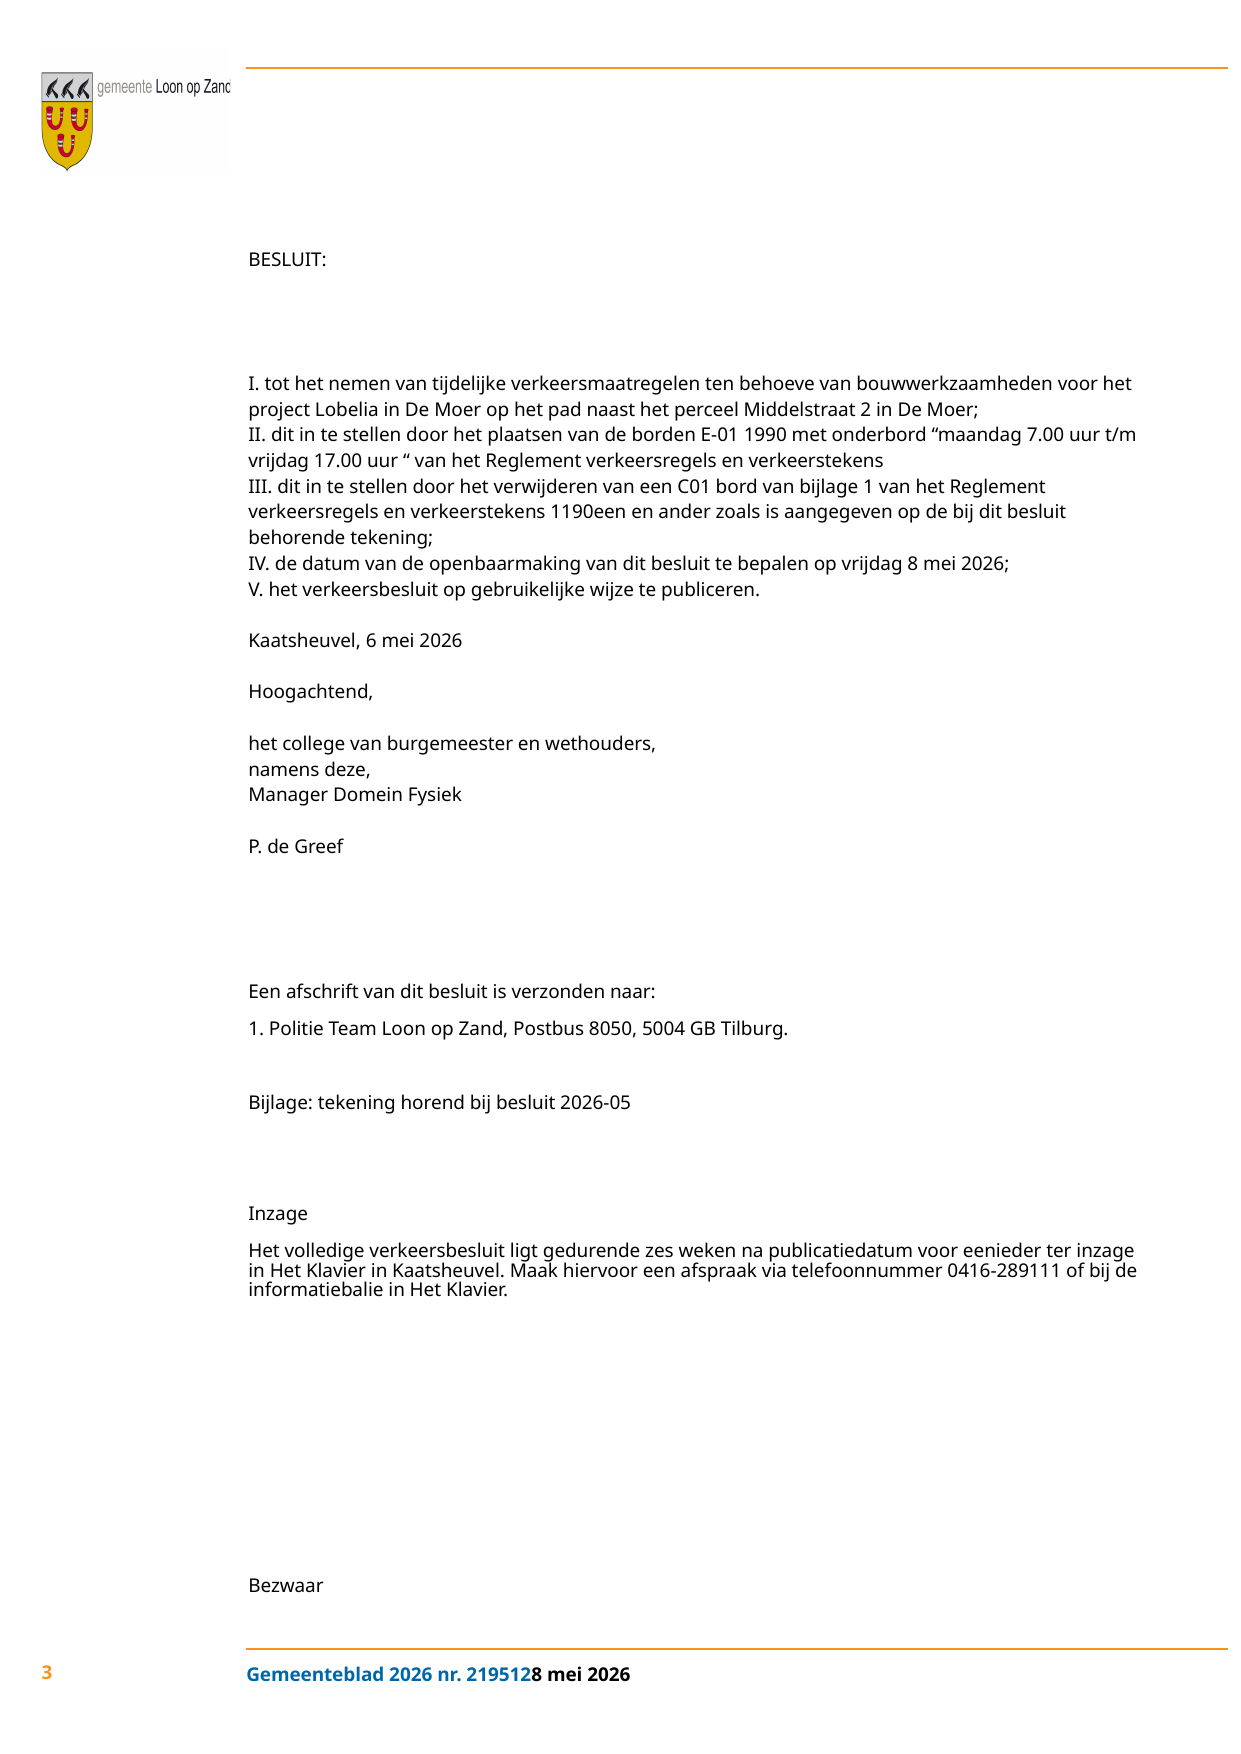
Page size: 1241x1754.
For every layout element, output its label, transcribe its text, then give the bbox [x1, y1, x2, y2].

text Manager Domein Fysiek [248, 782, 1152, 807]
text BESLUIT: [248, 246, 1152, 272]
text 1. Politie Team Loon op Zand, Postbus 8050, 5004 GB Tilburg. [248, 1020, 1152, 1040]
text P. de Greef [248, 833, 1152, 859]
text Kaatsheuvel, 6 mei 2026 [248, 627, 1152, 653]
text Een afschrift van dit besluit is verzonden naar: [248, 983, 1152, 1003]
text Het volledige verkeersbesluit ligt gedurende zes weken na publicatiedatum voor eenieder ter inzage in Het Klavier in Kaatsheuvel. Maak hiervoor een afspraak via telefoonnummer 0416-289111 of bij de informatiebalie in Het Klavier. [248, 1242, 1152, 1300]
text Inzage [248, 1205, 1152, 1224]
text het college van burgemeester en wethouders, [248, 730, 1152, 756]
text IV. de datum van de openbaarmaking van dit besluit te bepalen op vrijdag 8 mei 2026; [248, 550, 1152, 576]
text III. dit in te stellen door het verwijderen van een C01 bord van bijlage 1 van het Reglement verkeersregels en verkeerstekens 1190een en ander zoals is aangegeven op de bij dit besluit behorende tekening; [248, 473, 1152, 550]
text Bezwaar [248, 1577, 1152, 1596]
text II. dit in te stellen door het plaatsen van de borden E-01 1990 met onderbord “maandag 7.00 uur t/m vrijdag 17.00 uur “ van het Reglement verkeersregels en verkeerstekens [248, 421, 1152, 473]
picture [41, 47, 231, 172]
text I. tot het nemen van tijdelijke verkeersmaatregelen ten behoeve van bouwwerkzaamheden voor het project Lobelia in De Moer op het pad naast het perceel Middelstraat 2 in De Moer; [248, 370, 1152, 421]
text namens deze, [248, 756, 1152, 782]
text V. het verkeersbesluit op gebruikelijke wijze te publiceren. [248, 576, 1152, 602]
text Hoogachtend, [248, 679, 1152, 704]
text Bijlage: tekening horend bij besluit 2026-05 [248, 1094, 1152, 1114]
